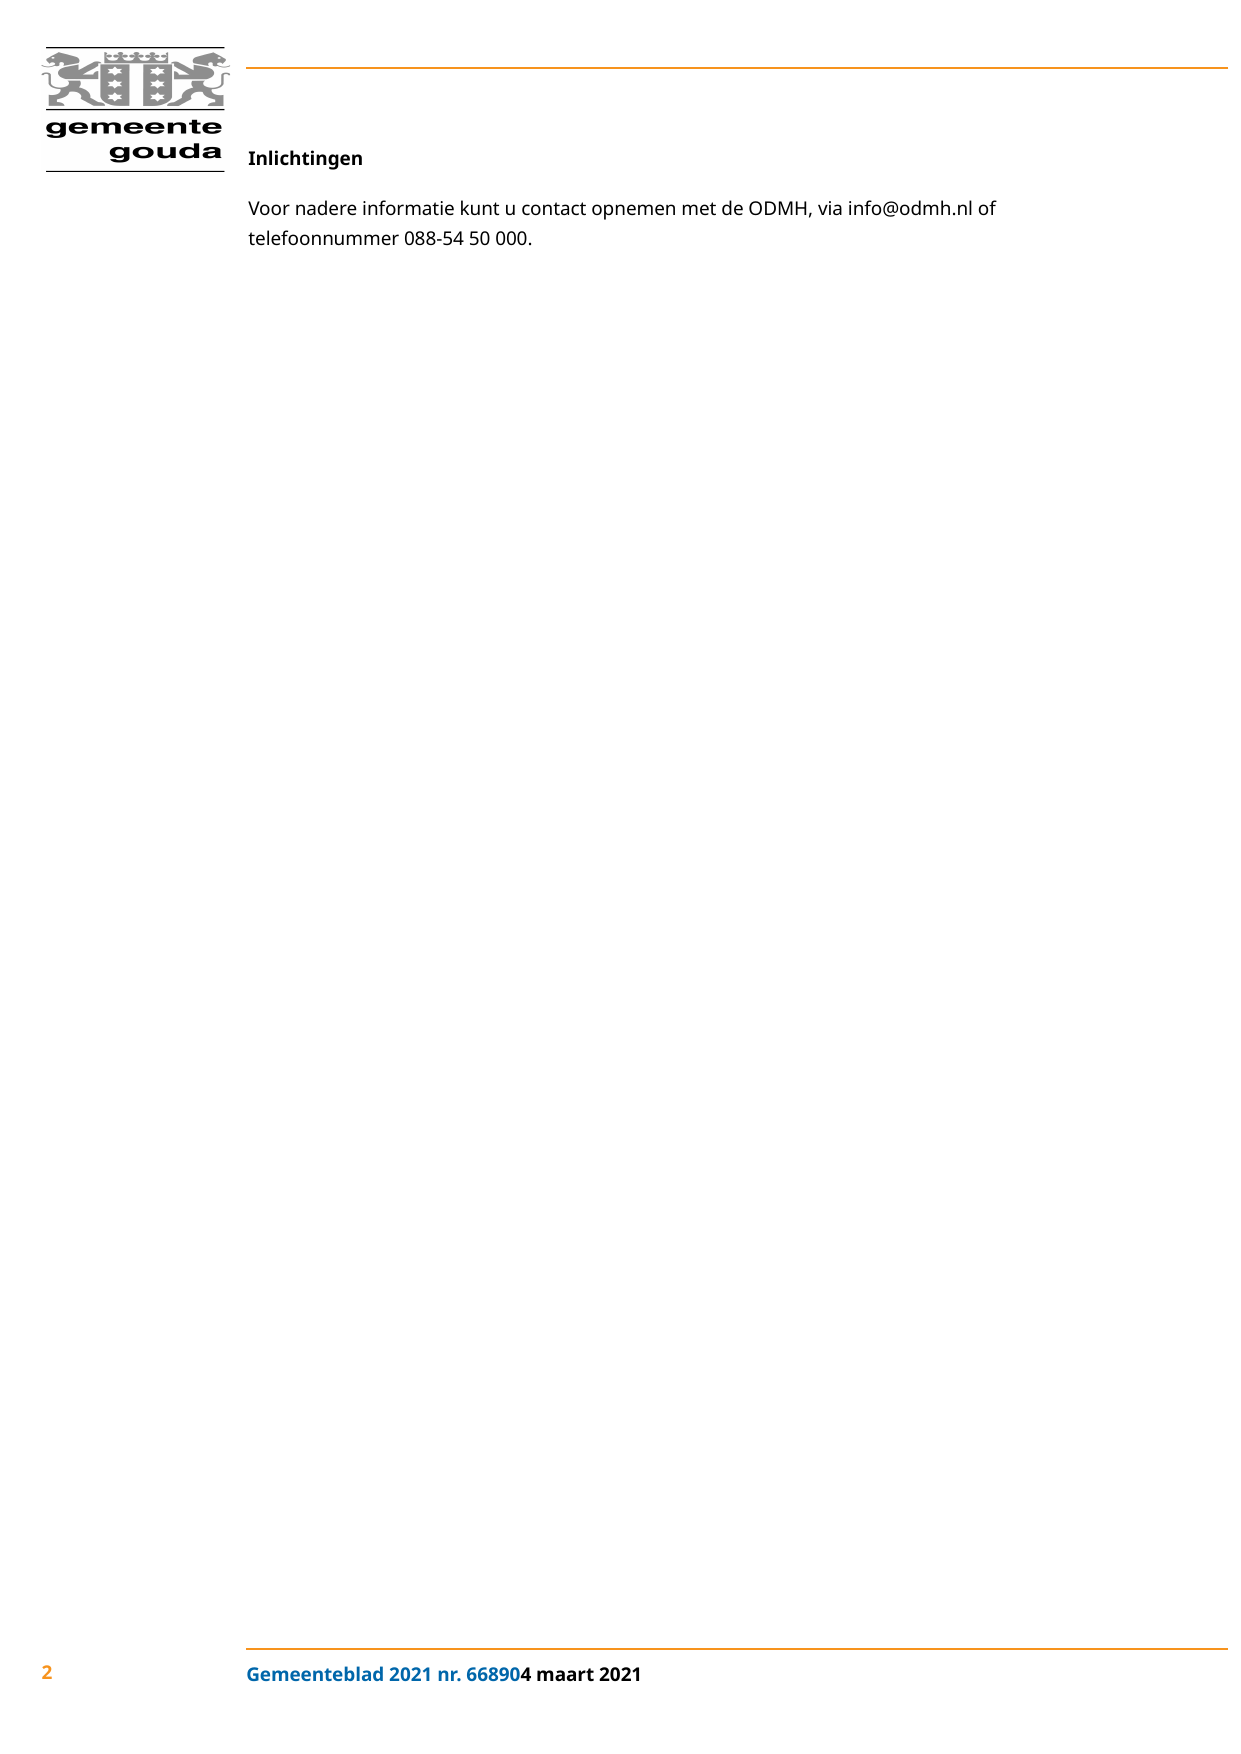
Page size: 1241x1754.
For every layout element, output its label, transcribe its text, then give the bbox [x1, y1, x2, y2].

text Voor nadere informatie kunt u contact opnemen met de ODMH, via info@odmh.nl of telefoonnummer 088-54 50 000. [248, 196, 1152, 251]
text Inlichtingen [248, 145, 1152, 171]
picture [41, 47, 231, 172]
